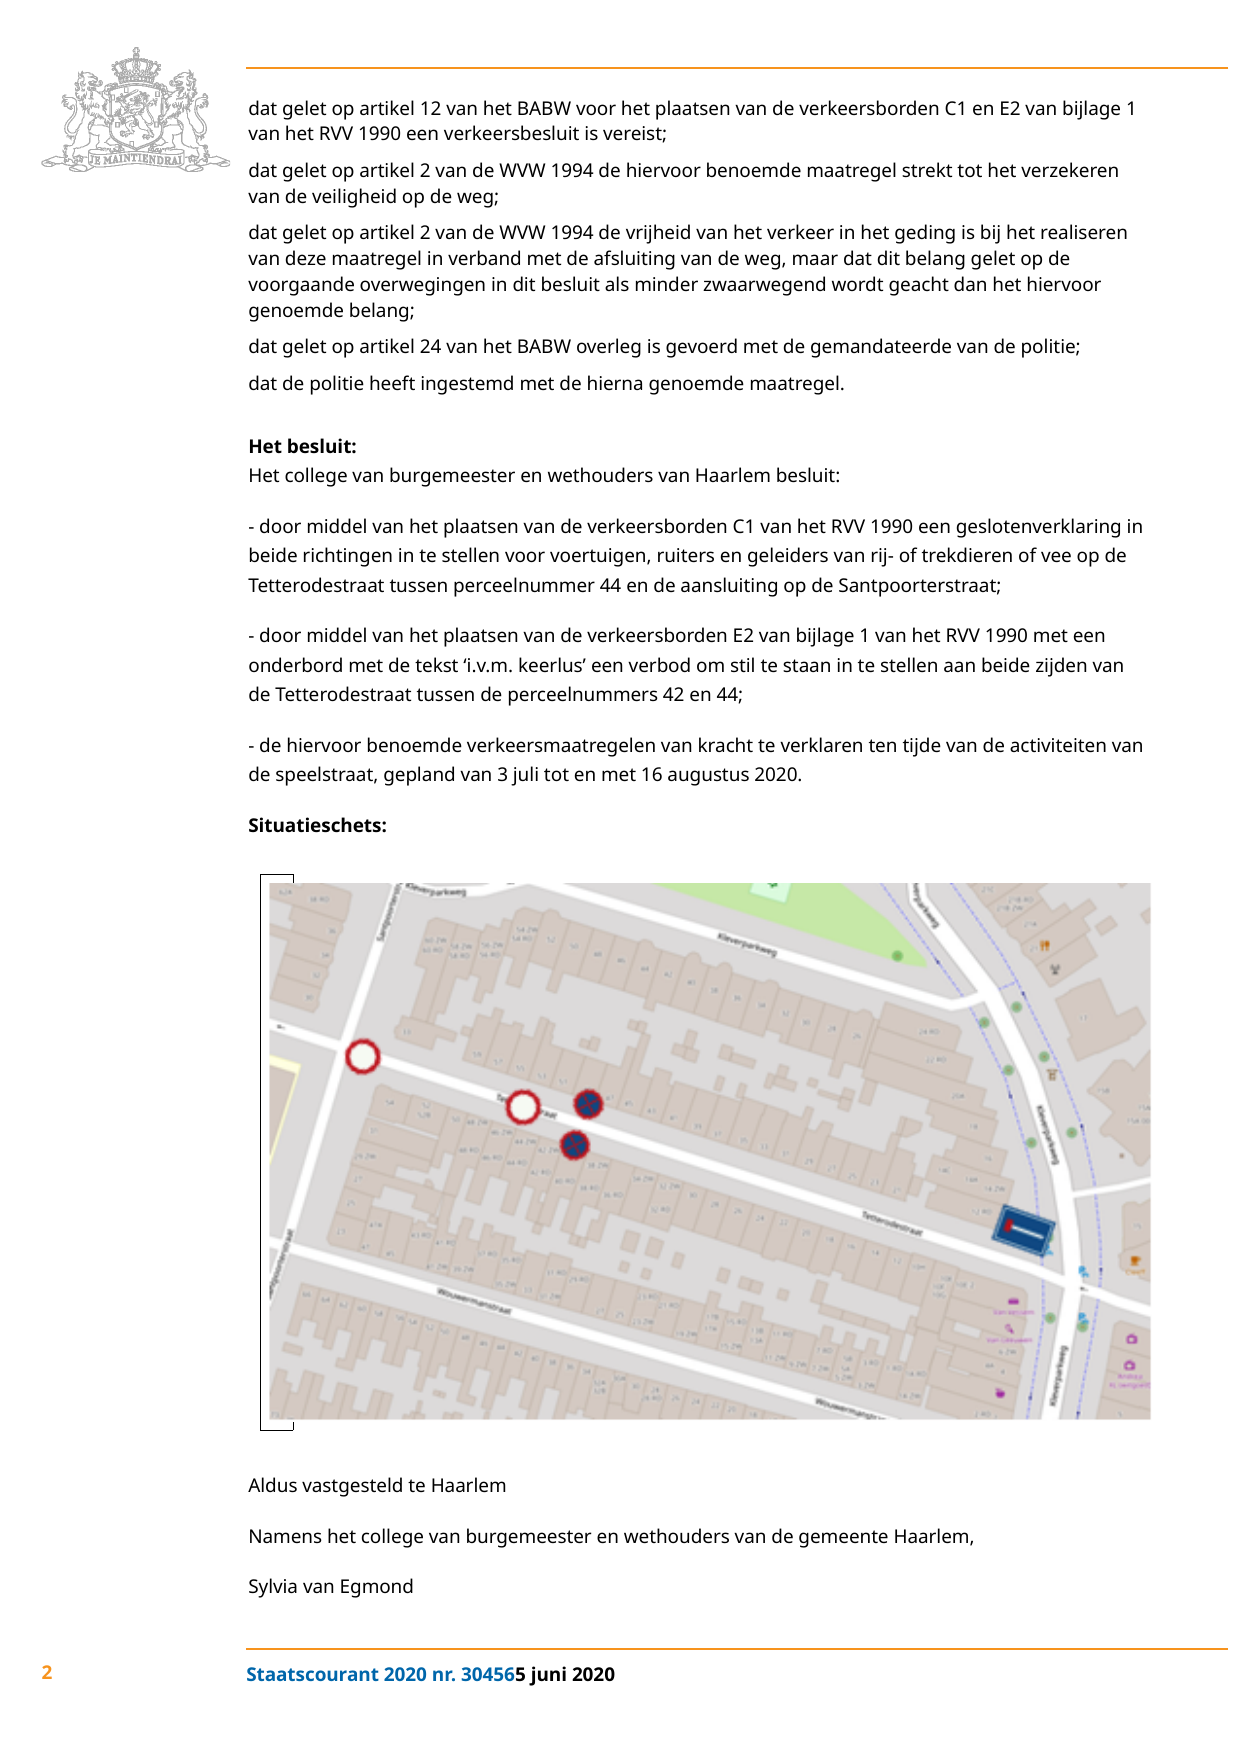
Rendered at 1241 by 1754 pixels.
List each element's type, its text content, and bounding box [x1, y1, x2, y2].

text dat gelet op artikel 2 van de WVW 1994 de vrijheid van het verkeer in het geding is bij het realiseren van deze maatregel in verband met de afsluiting van de weg, maar dat dit belang gelet op de voorgaande overwegingen in dit besluit als minder zwaarwegend wordt geacht dan het hiervoor genoemde belang; [248, 219, 1152, 322]
picture [41, 47, 231, 172]
text dat gelet op artikel 12 van het BABW voor het plaatsen van de verkeersborden C1 en E2 van bijlage 1 van het RVV 1990 een verkeersbesluit is vereist; [248, 95, 1152, 146]
text dat gelet op artikel 24 van het BABW overleg is gevoerd met de gemandateerde van de politie; [248, 333, 1152, 359]
text dat de politie heeft ingestemd met de hierna genoemde maatregel. [248, 370, 1152, 396]
picture [268, 883, 1155, 1422]
text - door middel van het plaatsen van de verkeersborden C1 van het RVV 1990 een geslotenverklaring in beide richtingen in te stellen voor voertuigen, ruiters en geleiders van rij- of trekdieren of vee op de Tetterodestraat tussen perceelnummer 44 en de aansluiting op de Santpoorterstraat; [248, 513, 1152, 598]
text Het college van burgemeester en wethouders van Haarlem besluit: [248, 462, 1152, 488]
text - de hiervoor benoemde verkeersmaatregelen van kracht te verklaren ten tijde van de activiteiten van de speelstraat, gepland van 3 juli tot en met 16 augustus 2020. [248, 732, 1152, 787]
text Het besluit: [248, 433, 1152, 458]
text Namens het college van burgemeester en wethouders van de gemeente Haarlem, [248, 1523, 1152, 1548]
text - door middel van het plaatsen van de verkeersborden E2 van bijlage 1 van het RVV 1990 met een onderbord met de tekst ‘i.v.m. keerlus’ een verbod om stil te staan in te stellen aan beide zijden van de Tetterodestraat tussen de perceelnummers 42 en 44; [248, 622, 1152, 707]
text Aldus vastgesteld te Haarlem [248, 1472, 1152, 1498]
text Situatieschets: [248, 812, 1152, 838]
text dat gelet op artikel 2 van de WVW 1994 de hiervoor benoemde maatregel strekt tot het verzekeren van de veiligheid op de weg; [248, 157, 1152, 209]
text Sylvia van Egmond [248, 1573, 1152, 1599]
